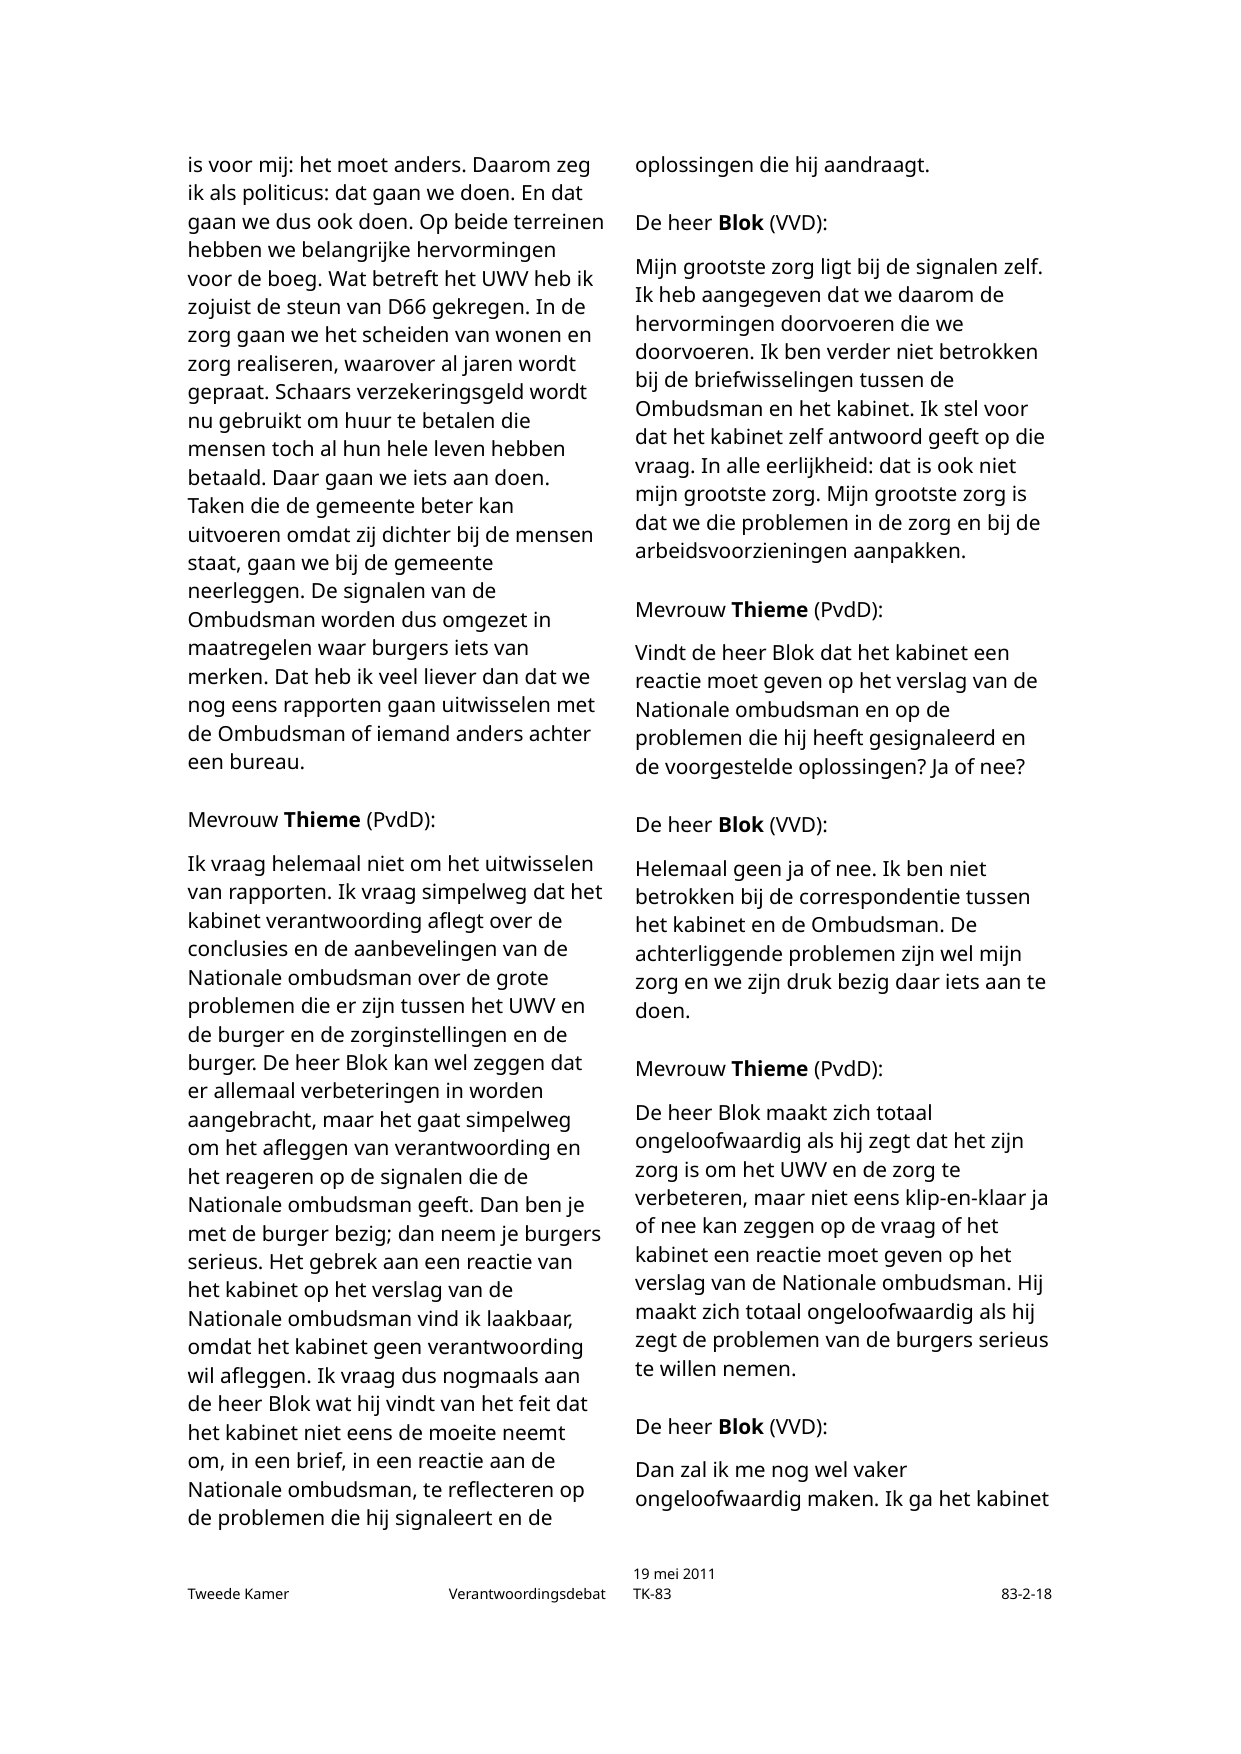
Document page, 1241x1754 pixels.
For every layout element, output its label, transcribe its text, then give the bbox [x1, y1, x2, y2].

text Helemaal geen ja of nee. Ik ben niet betrokken bij de correspondentie tussen het kabinet en de Ombudsman. De achterliggende problemen zijn wel mijn zorg en we zijn druk bezig daar iets aan te doen. [635, 854, 1053, 1024]
text De heer Blok maakt zich totaal ongeloofwaardig als hij zegt dat het zijn zorg is om het UWV en de zorg te verbeteren, maar niet eens klip-en-klaar ja of nee kan zeggen op de vraag of het kabinet een reactie moet geven op het verslag van de Nationale ombudsman. Hij maakt zich totaal ongeloofwaardig als hij zegt de problemen van de burgers serieus te willen nemen. [635, 1098, 1053, 1382]
text De heer Blok (VVD): [635, 1412, 1053, 1441]
text Mijn grootste zorg ligt bij de signalen zelf. Ik heb aangegeven dat we daarom de hervormingen doorvoeren die we doorvoeren. Ik ben verder niet betrokken bij de briefwisselingen tussen de Ombudsman en het kabinet. Ik stel voor dat het kabinet zelf antwoord geeft op die vraag. In alle eerlijkheid: dat is ook niet mijn grootste zorg. Mijn grootste zorg is dat we die problemen in de zorg en bij de arbeidsvoorzieningen aanpakken. [635, 252, 1053, 565]
text Dan zal ik me nog wel vaker ongeloofwaardig maken. Ik ga het kabinet [635, 1456, 1053, 1512]
text De heer Blok (VVD): [635, 810, 1053, 839]
text Mevrouw Thieme (PvdD): [635, 1054, 1053, 1083]
text Mevrouw Thieme (PvdD): [187, 806, 605, 834]
text De heer Blok (VVD): [635, 208, 1053, 237]
text is voor mij: het moet anders. Daarom zeg ik als politicus: dat gaan we doen. En dat gaan we dus ook doen. Op beide terreinen hebben we belangrijke hervormingen voor de boeg. Wat betreft het UWV heb ik zojuist de steun van D66 gekregen. In de zorg gaan we het scheiden van wonen en zorg realiseren, waarover al jaren wordt gepraat. Schaars verzekeringsgeld wordt nu gebruikt om huur te betalen die mensen toch al hun hele leven hebben betaald. Daar gaan we iets aan doen. Taken die de gemeente beter kan uitvoeren omdat zij dichter bij de mensen staat, gaan we bij de gemeente neerleggen. De signalen van de Ombudsman worden dus omgezet in maatregelen waar burgers iets van merken. Dat heb ik veel liever dan dat we nog eens rapporten gaan uitwisselen met de Ombudsman of iemand anders achter een bureau. [187, 150, 605, 776]
text Mevrouw Thieme (PvdD): [635, 595, 1053, 623]
text Ik vraag helemaal niet om het uitwisselen van rapporten. Ik vraag simpelweg dat het kabinet verantwoording aflegt over de conclusies en de aanbevelingen van de Nationale ombudsman over de grote problemen die er zijn tussen het UWV en de burger en de zorginstellingen en de burger. De heer Blok kan wel zeggen dat er allemaal verbeteringen in worden aangebracht, maar het gaat simpelweg om het afleggen van verantwoording en het reageren op de signalen die de Nationale ombudsman geeft. Dan ben je met de burger bezig; dan neem je burgers serieus. Het gebrek aan een reactie van het kabinet op het verslag van de Nationale ombudsman vind ik laakbaar, omdat het kabinet geen verantwoording wil afleggen. Ik vraag dus nogmaals aan de heer Blok wat hij vindt van het feit dat het kabinet niet eens de moeite neemt om, in een brief, in een reactie aan de Nationale ombudsman, te reflecteren op de problemen die hij signaleert en de [187, 849, 605, 1532]
text oplossingen die hij aandraagt. [635, 150, 1053, 178]
text Vindt de heer Blok dat het kabinet een reactie moet geven op het verslag van de Nationale ombudsman en op de problemen die hij heeft gesignaleerd en de voorgestelde oplossingen? Ja of nee? [635, 638, 1053, 780]
